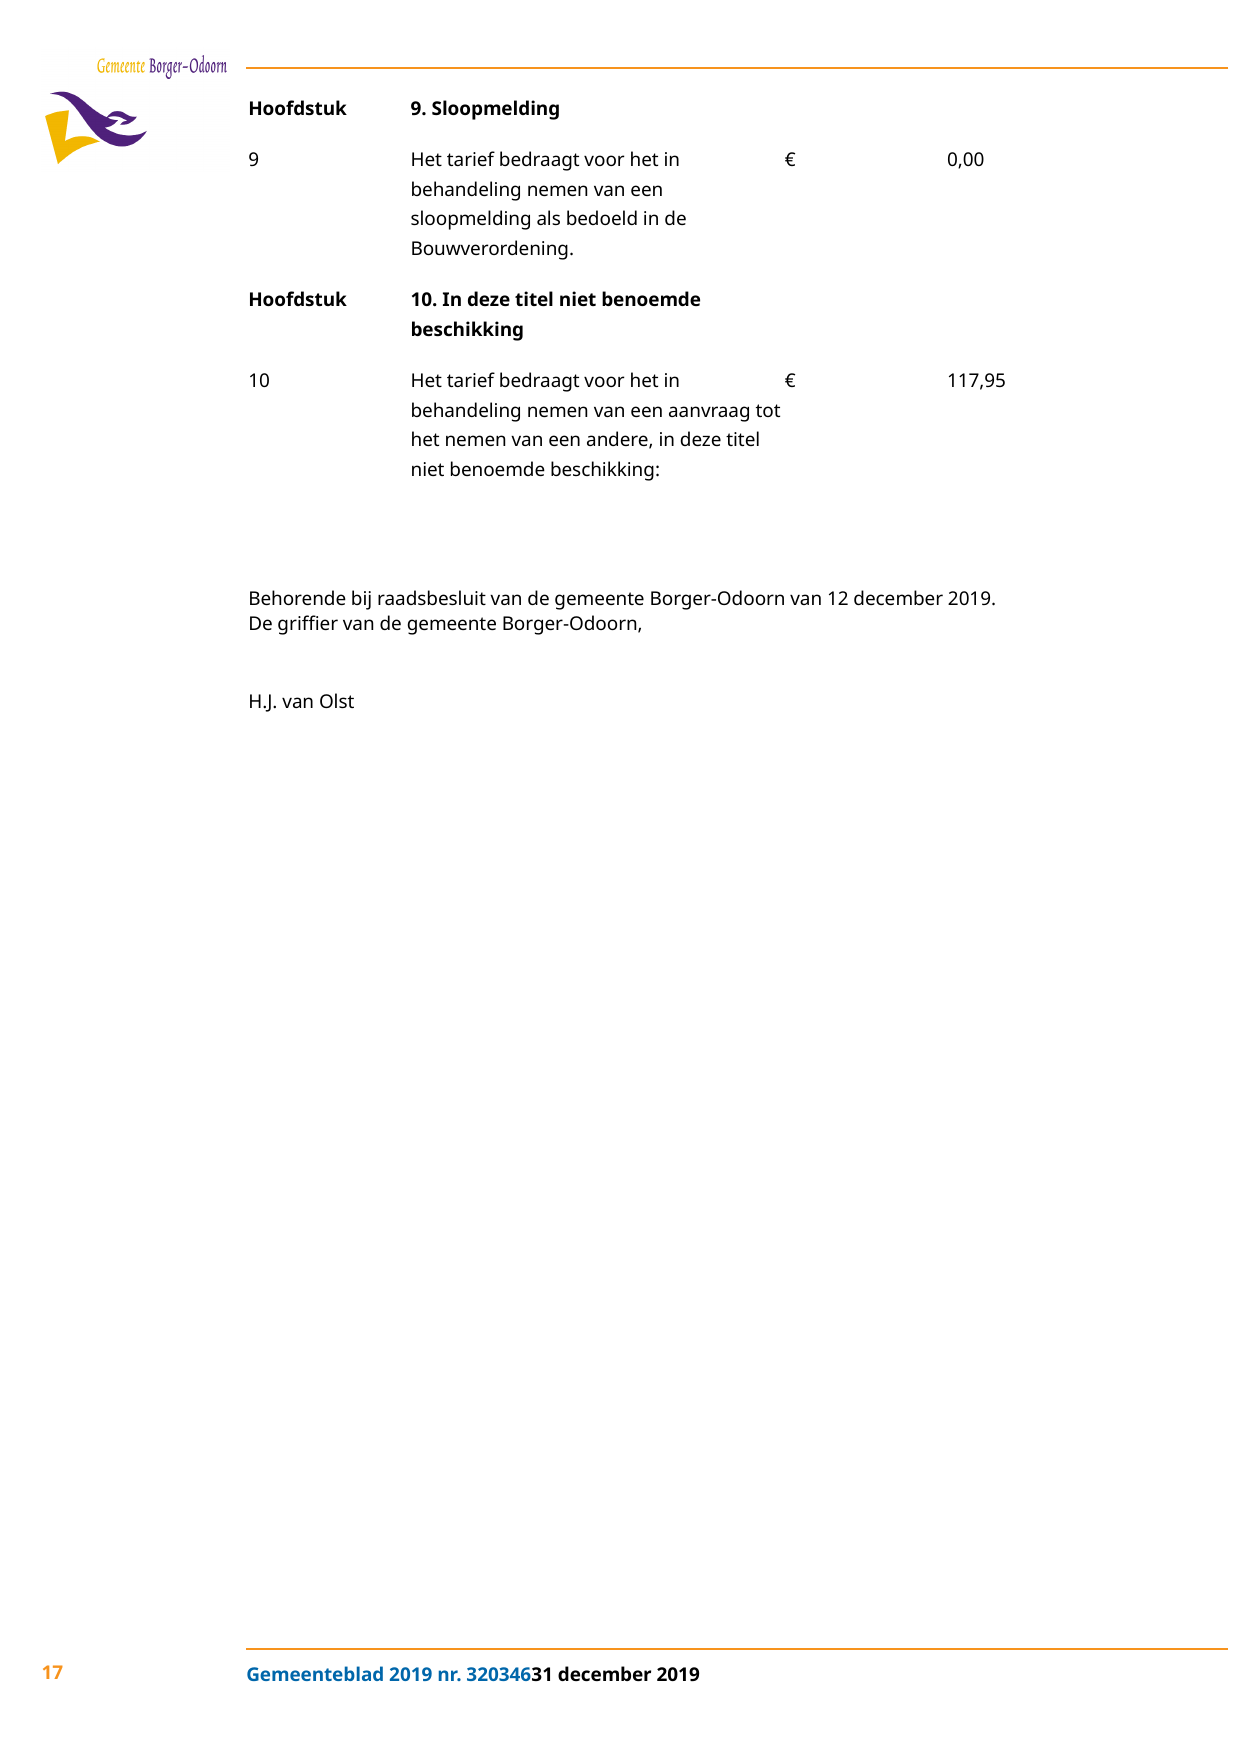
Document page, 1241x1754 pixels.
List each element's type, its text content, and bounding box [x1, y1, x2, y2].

table_cell [947, 286, 1152, 342]
table_cell [248, 714, 410, 739]
table_cell [785, 636, 947, 662]
table_cell De griffier van de gemeente Borger-Odoorn, [248, 611, 784, 636]
table_cell [410, 636, 784, 662]
table_cell Hoofdstuk [248, 95, 410, 121]
table_cell [947, 611, 1152, 636]
table_cell [947, 739, 1152, 765]
picture [41, 47, 231, 172]
table_cell € [785, 368, 947, 482]
table_cell 0,00 [947, 146, 1152, 261]
table_cell [248, 739, 410, 765]
table_cell 10 [248, 368, 410, 482]
table_cell [785, 342, 947, 367]
table_cell [410, 714, 784, 739]
table_cell [947, 482, 1152, 508]
table_cell [947, 714, 1152, 739]
table_cell [410, 121, 784, 146]
table_cell Behorende bij raadsbesluit van de gemeente Borger-Odoorn van 12 december 2019. [248, 585, 1152, 611]
table_cell [248, 121, 410, 146]
table_cell [947, 534, 1152, 559]
table_cell 9. Sloopmelding [410, 95, 784, 121]
table_cell 9 [248, 146, 410, 261]
table_cell Hoofdstuk [248, 286, 410, 342]
table_cell [410, 534, 784, 559]
table_cell [410, 342, 784, 367]
table_cell [947, 261, 1152, 286]
table_cell [785, 482, 947, 508]
table_cell [947, 508, 1152, 533]
table_cell [410, 559, 784, 585]
table_cell [248, 534, 410, 559]
table_cell H.J. van Olst [248, 688, 784, 713]
table_cell [410, 662, 784, 688]
table_cell Het tarief bedraagt voor het in behandeling nemen van een aanvraag tot het nemen van een andere, in deze titel niet benoemde beschikking: [410, 368, 784, 482]
table_cell [785, 286, 947, 342]
table_cell [248, 482, 410, 508]
table_cell 117,95 [947, 368, 1152, 482]
table_cell [785, 611, 947, 636]
table_cell [947, 559, 1152, 585]
table_cell [410, 739, 784, 765]
table_cell [248, 342, 410, 367]
table_cell [947, 688, 1152, 713]
table_cell € [785, 146, 947, 261]
table_cell [410, 261, 784, 286]
table_cell [248, 662, 410, 688]
table_cell Het tarief bedraagt voor het in behandeling nemen van een sloopmelding als bedoeld in de Bouwverordening. [410, 146, 784, 261]
table_cell 10. In deze titel niet benoemde beschikking [410, 286, 784, 342]
table_cell [947, 342, 1152, 367]
table_cell [785, 261, 947, 286]
table_cell [947, 95, 1152, 121]
table_cell [785, 559, 947, 585]
table_cell [785, 688, 947, 713]
table_cell [410, 508, 784, 533]
table_cell [785, 662, 947, 688]
table_cell [785, 508, 947, 533]
table_cell [248, 261, 410, 286]
table_cell [248, 508, 410, 533]
table_cell [785, 534, 947, 559]
table_cell [785, 714, 947, 739]
table_cell [248, 559, 410, 585]
table_cell [947, 121, 1152, 146]
table_cell [785, 121, 947, 146]
table_cell [785, 95, 947, 121]
table_cell [947, 636, 1152, 662]
table_cell [785, 739, 947, 765]
table_cell [947, 662, 1152, 688]
table_cell [248, 636, 410, 662]
table_cell [410, 482, 784, 508]
